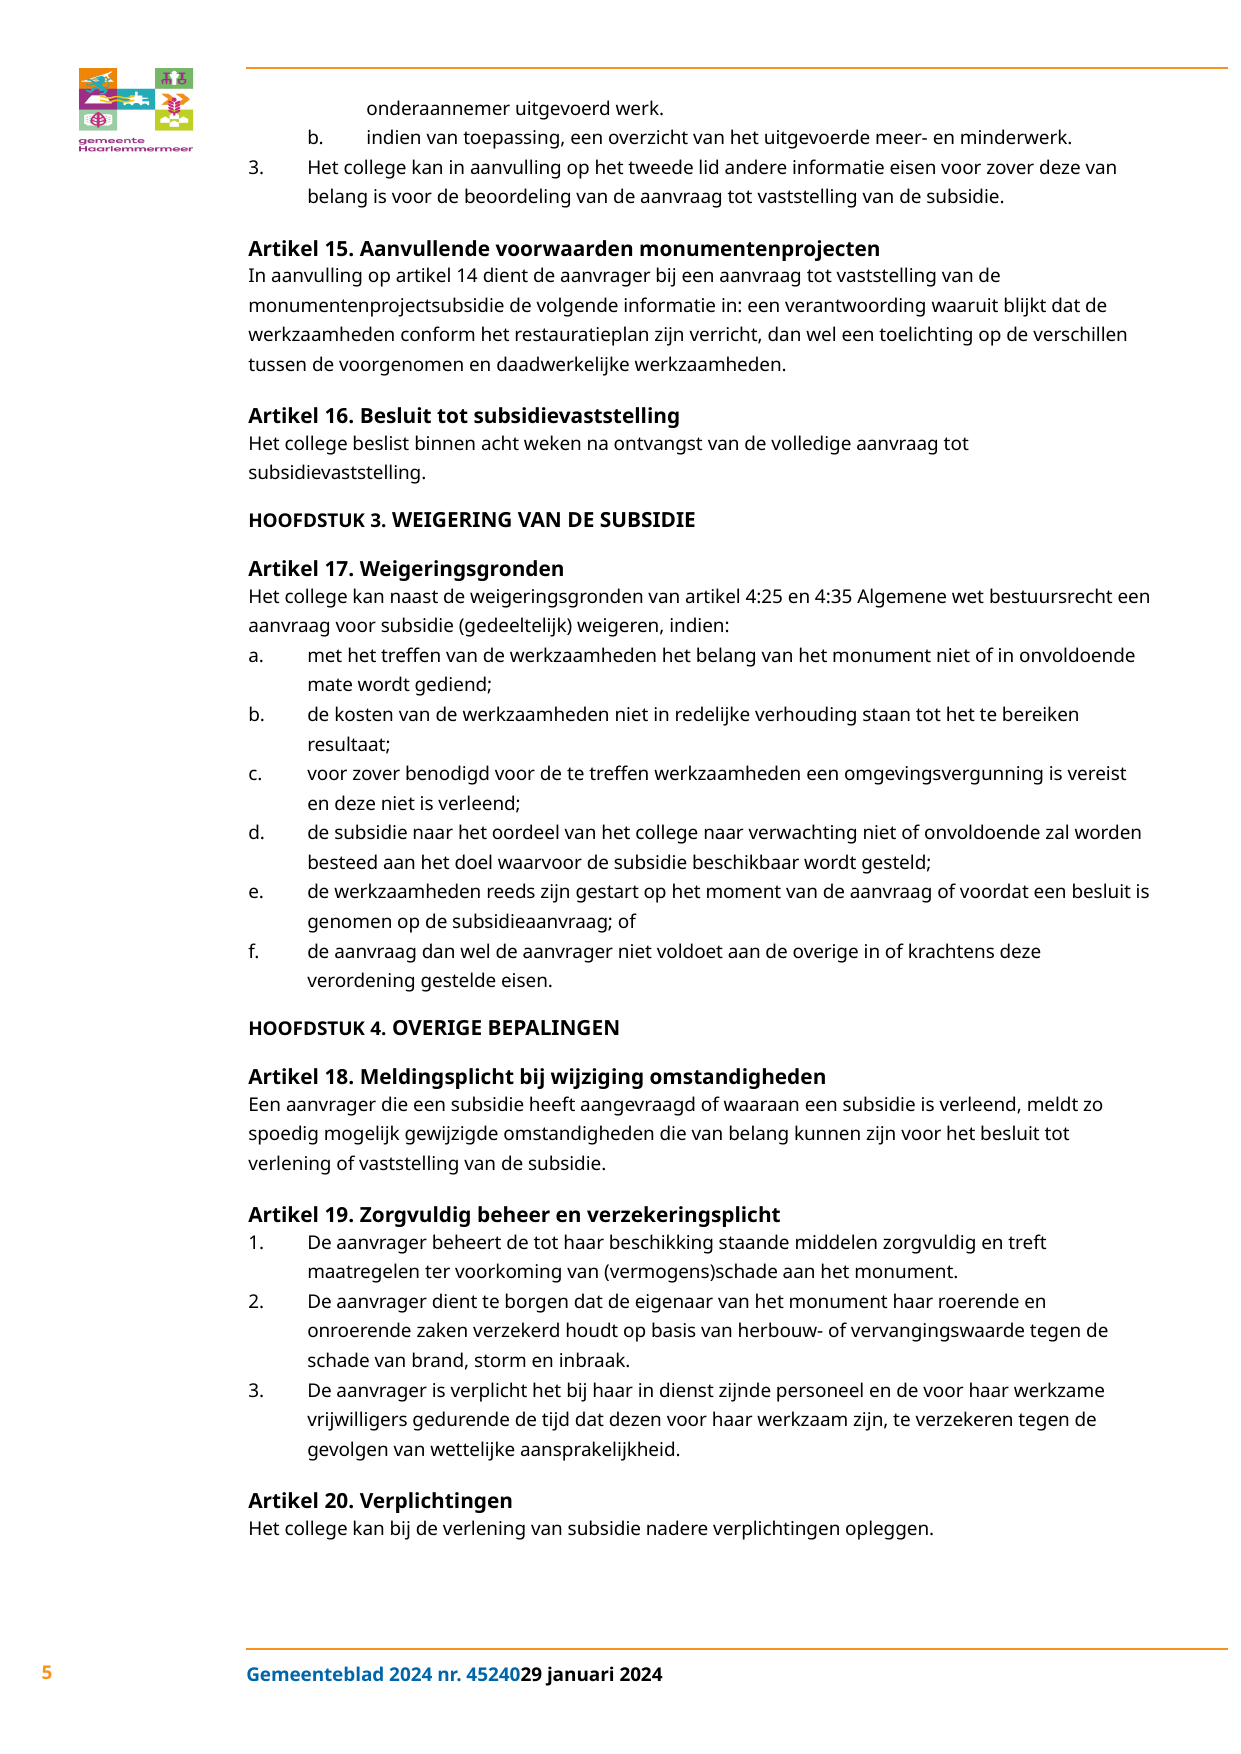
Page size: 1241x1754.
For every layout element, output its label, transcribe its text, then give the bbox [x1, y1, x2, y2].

text In aanvulling op artikel 14 dient de aanvrager bij een aanvraag tot vaststelling van de monumentenprojectsubsidie de volgende informatie in: een verantwoording waaruit blijkt dat de werkzaamheden conform het restauratieplan zijn verricht, dan wel een toelichting op de verschillen tussen de voorgenomen en daadwerkelijke werkzaamheden. [248, 262, 1152, 377]
list indien van toepassing, een overzicht van het uitgevoerde meer- en minderwerk. [307, 124, 1152, 150]
list De aanvrager beheert de tot haar beschikking staande middelen zorgvuldig en treft maatregelen ter voorkoming van (vermogens)schade aan het monument. [248, 1229, 1152, 1284]
text Artikel 15. Aanvullende voorwaarden monumentenprojecten [248, 234, 1152, 262]
list met het treffen van de werkzaamheden het belang van het monument niet of in onvoldoende mate wordt gediend; [248, 642, 1152, 697]
text HOOFDSTUK 3. WEIGERING VAN DE SUBSIDIE [248, 505, 1152, 534]
list onderaannemer uitgevoerd werk. [307, 95, 1152, 121]
list De aanvrager is verplicht het bij haar in dienst zijnde personeel en de voor haar werkzame vrijwilligers gedurende de tijd dat dezen voor haar werkzaam zijn, te verzekeren tegen de gevolgen van wettelijke aansprakelijkheid. [248, 1377, 1152, 1462]
list de aanvraag dan wel de aanvrager niet voldoet aan de overige in of krachtens deze verordening gestelde eisen. [248, 938, 1152, 993]
text Een aanvrager die een subsidie heeft aangevraagd of waaraan een subsidie is verleend, meldt zo spoedig mogelijk gewijzigde omstandigheden die van belang kunnen zijn voor het besluit tot verlening of vaststelling van de subsidie. [248, 1091, 1152, 1176]
text Artikel 19. Zorgvuldig beheer en verzekeringsplicht [248, 1200, 1152, 1229]
list de subsidie naar het oordeel van het college naar verwachting niet of onvoldoende zal worden besteed aan het doel waarvoor de subsidie beschikbaar wordt gesteld; [248, 819, 1152, 875]
list De aanvrager dient te borgen dat de eigenaar van het monument haar roerende en onroerende zaken verzekerd houdt op basis van herbouw- of vervangingswaarde tegen de schade van brand, storm en inbraak. [248, 1288, 1152, 1373]
list de werkzaamheden reeds zijn gestart op het moment van de aanvraag of voordat een besluit is genomen op de subsidieaanvraag; of [248, 879, 1152, 934]
list Het college kan in aanvulling op het tweede lid andere informatie eisen voor zover deze van belang is voor de beoordeling van de aanvraag tot vaststelling van de subsidie. [248, 154, 1152, 209]
text HOOFDSTUK 4. OVERIGE BEPALINGEN [248, 1013, 1152, 1042]
text Artikel 18. Meldingsplicht bij wijziging omstandigheden [248, 1062, 1152, 1091]
text Het college kan bij de verlening van subsidie nadere verplichtingen opleggen. [248, 1515, 1152, 1541]
text Het college kan naast de weigeringsgronden van artikel 4:25 en 4:35 Algemene wet bestuursrecht een aanvraag voor subsidie (gedeeltelijk) weigeren, indien: [248, 583, 1152, 638]
text Artikel 17. Weigeringsgronden [248, 554, 1152, 583]
text Het college beslist binnen acht weken na ontvangst van de volledige aanvraag tot subsidievaststelling. [248, 430, 1152, 485]
text Artikel 20. Verplichtingen [248, 1486, 1152, 1515]
picture [41, 47, 231, 172]
text Artikel 16. Besluit tot subsidievaststelling [248, 402, 1152, 430]
list de kosten van de werkzaamheden niet in redelijke verhouding staan tot het te bereiken resultaat; [248, 701, 1152, 757]
list voor zover benodigd voor de te treffen werkzaamheden een omgevingsvergunning is vereist en deze niet is verleend; [248, 760, 1152, 816]
